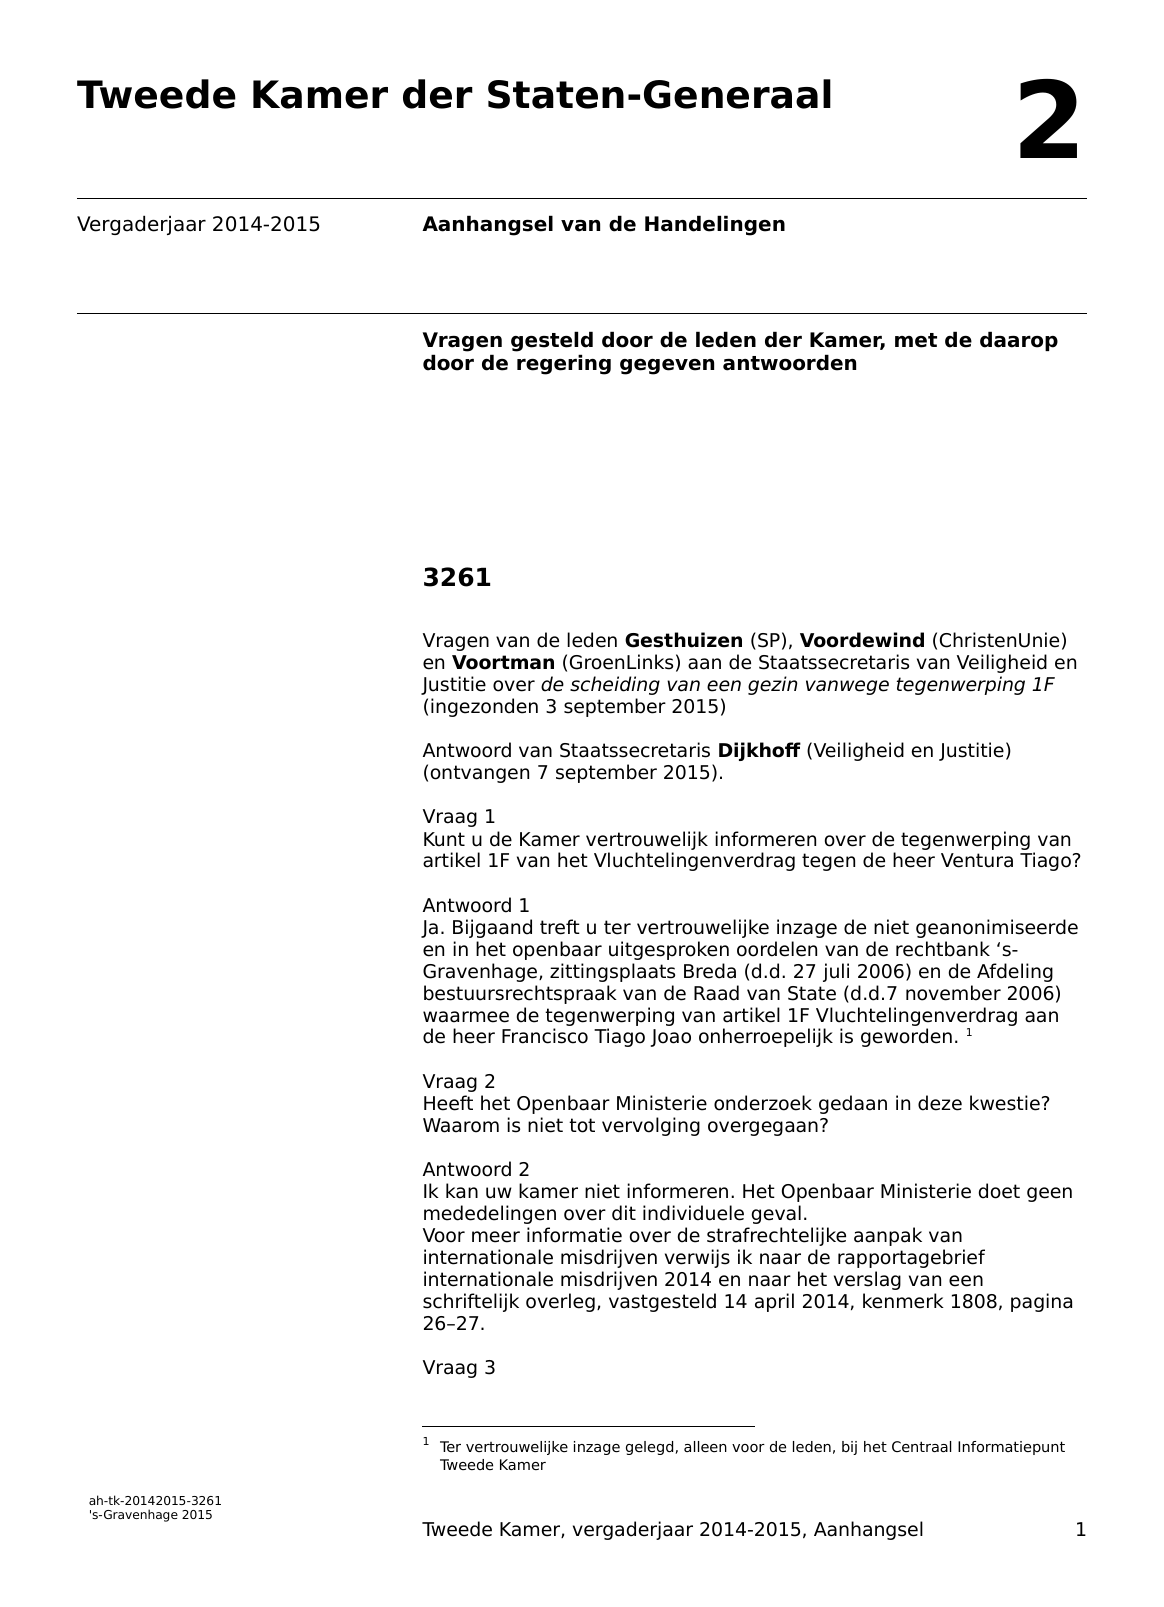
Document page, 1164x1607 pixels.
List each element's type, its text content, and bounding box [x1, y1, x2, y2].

table_header Tweede Kamer der Staten-Generaal [77, 59, 886, 198]
text Ja. Bijgaand treft u ter vertrouwelijke inzage de niet geanonimiseerde en in het openbaar uitgesproken oordelen van de rechtbank ‘s-Gravenhage, zittingsplaats Breda (d.d. 27 juli 2006) en de Afdeling bestuursrechtspraak van de Raad van State (d.d.7 november 2006) waarmee de tegenwerping van artikel 1F Vluchtelingenverdrag aan de heer Francisco Tiago Joao onherroepelijk is geworden. [422, 917, 1087, 1048]
text 3261 [422, 563, 1087, 592]
text Heeft het Openbaar Ministerie onderzoek gedaan in deze kwestie? Waarom is niet tot vervolging overgegaan? [422, 1093, 1087, 1137]
text Vragen van de leden Gesthuizen (SP), Voordewind (ChristenUnie) en Voortman (GroenLinks) aan de Staatssecretaris van Veiligheid en Justitie over de scheiding van een gezin vanwege tegenwerping 1F (ingezonden 3 september 2015) [422, 630, 1087, 718]
text Antwoord 1 [422, 894, 1087, 917]
table_cell [77, 314, 422, 375]
text Antwoord van Staatssecretaris Dijkhoff (Veiligheid en Justitie) (ontvangen 7 september 2015). [422, 740, 1087, 784]
table_cell Vragen gesteld door de leden der Kamer, met de daarop door de regering gegeven antwoorden [422, 314, 1087, 375]
text Ik kan uw kamer niet informeren. Het Openbaar Ministerie doet geen mededelingen over dit individuele geval. [422, 1181, 1087, 1225]
text Kunt u de Kamer vertrouwelijk informeren over de tegenwerping van artikel 1F van het Vluchtelingenverdrag tegen de heer Ventura Tiago? [422, 828, 1087, 872]
text Vraag 3 [422, 1357, 1087, 1379]
text Antwoord 2 [422, 1159, 1087, 1181]
text Vraag 1 [422, 806, 1087, 828]
table_header 2 [886, 59, 1087, 198]
text Voor meer informatie over de strafrechtelijke aanpak van internationale misdrijven verwijs ik naar de rapportagebrief internationale misdrijven 2014 en naar het verslag van een schriftelijk overleg, vastgesteld 14 april 2014, kenmerk 1808, pagina 26–27. [422, 1225, 1087, 1334]
text Ter vertrouwelijke inzage gelegd, alleen voor de leden, bij het Centraal Informatiepunt Tweede Kamer [422, 1435, 1087, 1474]
text ah-tk-20142015-3261 [88, 1494, 323, 1508]
table_cell Vergaderjaar 2014-2015 [77, 199, 422, 313]
text 's-Gravenhage 2015 [88, 1508, 323, 1522]
text Vraag 2 [422, 1071, 1087, 1093]
table_cell Aanhangsel van de Handelingen [422, 199, 1087, 313]
